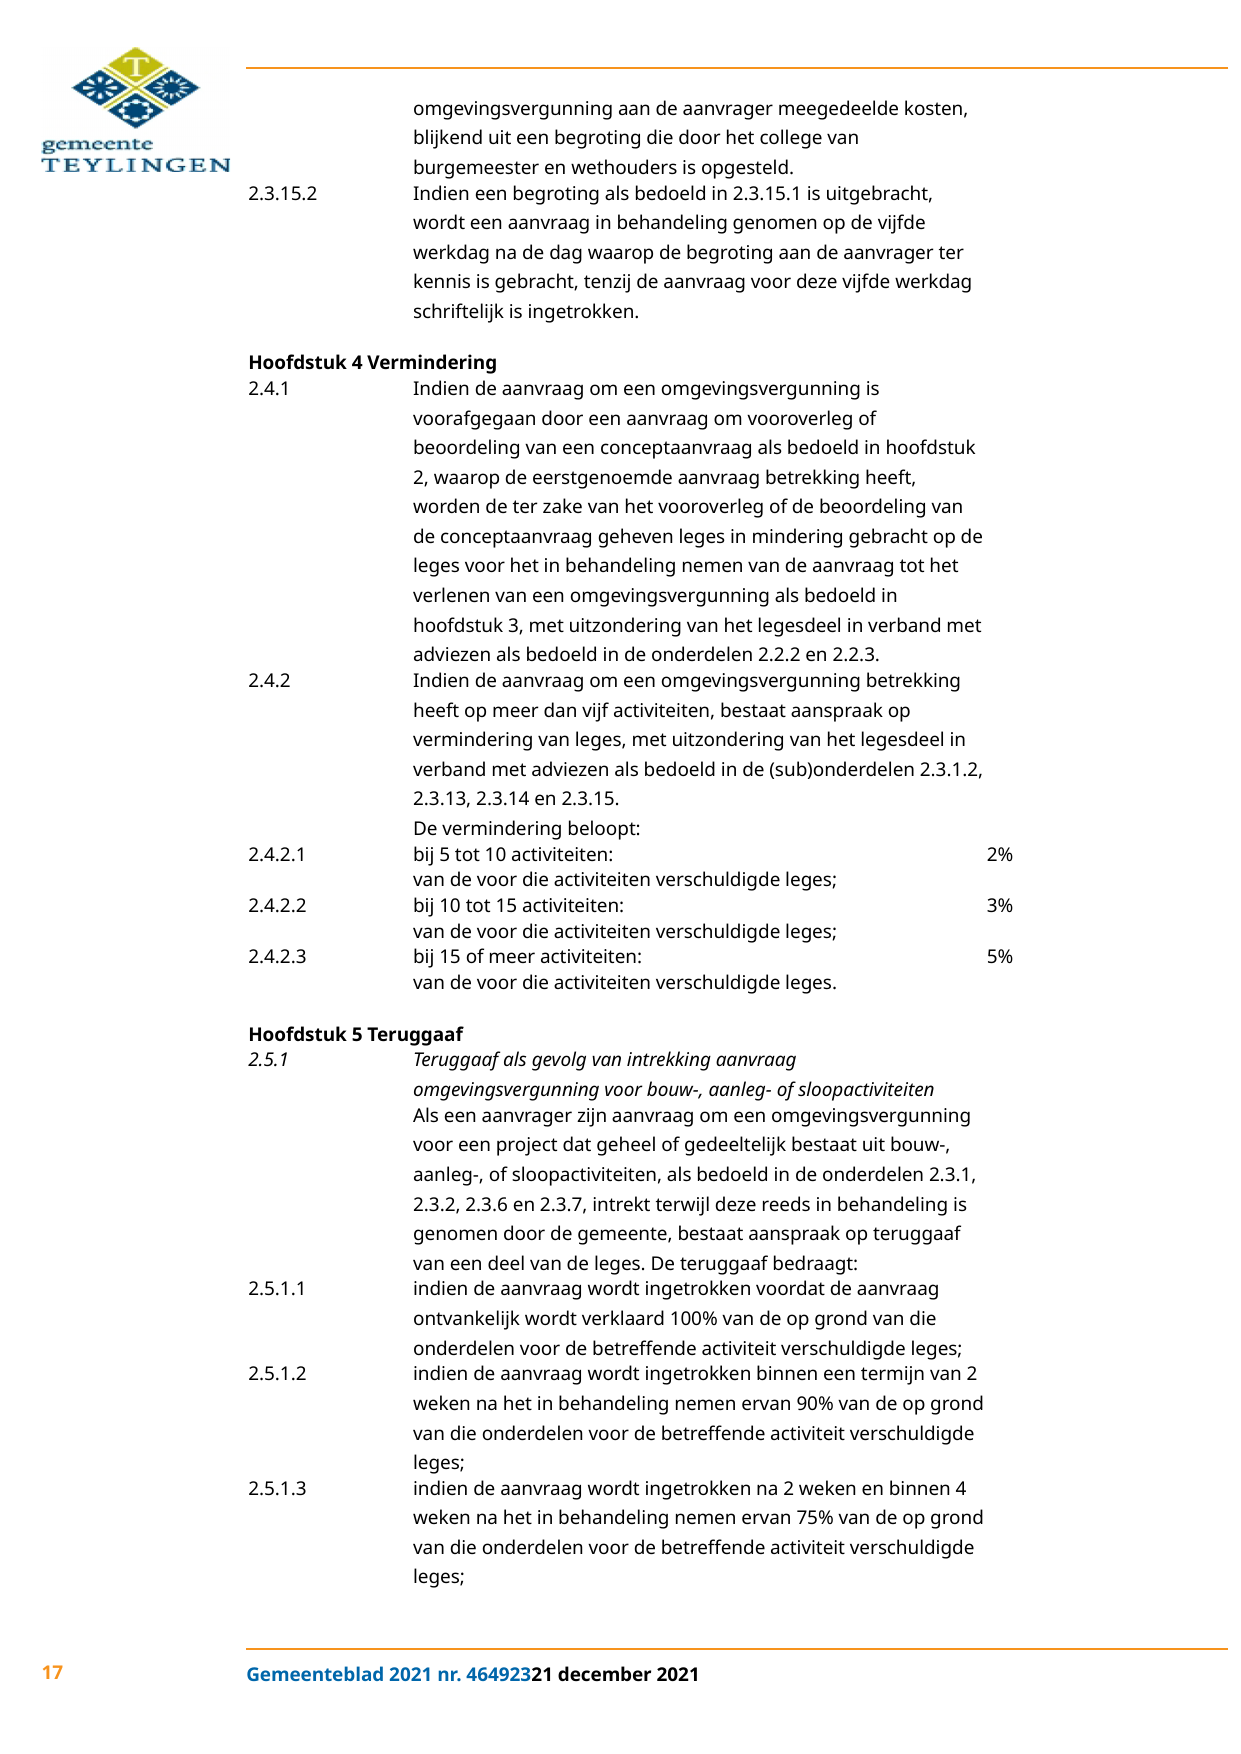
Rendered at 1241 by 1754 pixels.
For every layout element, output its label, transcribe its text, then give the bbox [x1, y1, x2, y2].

table_cell bij 5 tot 10 activiteiten: [413, 841, 987, 867]
table_cell [248, 995, 413, 1021]
table_cell [987, 1021, 1152, 1047]
table_cell 2.3.15.2 [248, 180, 413, 324]
table_cell Als een aanvrager zijn aanvraag om een omgevingsvergunning voor een project dat geheel of gedeeltelijk bestaat uit bouw-, aanleg-, of sloopactiviteiten, als bedoeld in de onderdelen 2.3.1, 2.3.2, 2.3.6 en 2.3.7, intrekt terwijl deze reeds in behandeling is genomen door de gemeente, bestaat aanspraak op teruggaaf van een deel van de leges. De teruggaaf bedraagt: [413, 1102, 987, 1276]
table_cell [987, 1475, 1152, 1589]
table_cell [248, 867, 413, 892]
table_cell van de voor die activiteiten verschuldigde leges; [413, 867, 987, 892]
table_cell Hoofdstuk 4 Vermindering [248, 350, 987, 375]
table_cell [248, 324, 413, 349]
table_cell van de voor die activiteiten verschuldigde leges. [413, 970, 987, 995]
table_cell [987, 867, 1152, 892]
table_cell [248, 1102, 413, 1276]
table_cell [987, 180, 1152, 324]
table_cell omgevingsvergunning aan de aanvrager meegedeelde kosten, blijkend uit een begroting die door het college van burgemeester en wethouders is opgesteld. [413, 95, 987, 180]
table_cell [413, 995, 987, 1021]
table_cell [987, 95, 1152, 180]
table_cell [987, 1276, 1152, 1361]
table_cell bij 15 of meer activiteiten: [413, 944, 987, 969]
table_cell 2.4.2 [248, 667, 413, 841]
table_cell 2.4.2.1 [248, 841, 413, 867]
picture [41, 47, 231, 172]
table_cell 3% [987, 892, 1152, 918]
table_cell van de voor die activiteiten verschuldigde leges; [413, 918, 987, 944]
table_cell Indien de aanvraag om een omgevingsvergunning is voorafgegaan door een aanvraag om vooroverleg of beoordeling van een conceptaanvraag als bedoeld in hoofdstuk 2, waarop de eerstgenoemde aanvraag betrekking heeft, worden de ter zake van het vooroverleg of de beoordeling van de conceptaanvraag geheven leges in mindering gebracht op de leges voor het in behandeling nemen van de aanvraag tot het verlenen van een omgevingsvergunning als bedoeld in hoofdstuk 3, met uitzondering van het legesdeel in verband met adviezen als bedoeld in de onderdelen 2.2.2 en 2.2.3. [413, 375, 987, 667]
table_cell [987, 350, 1152, 375]
table_cell Teruggaaf als gevolg van intrekking aanvraag omgevingsvergunning voor bouw-, aanleg- of sloopactiviteiten [413, 1047, 987, 1102]
table_cell [413, 324, 987, 349]
table_cell Hoofdstuk 5 Teruggaaf [248, 1021, 987, 1047]
table_cell [248, 918, 413, 944]
table_cell [987, 1047, 1152, 1102]
table_cell 2.4.1 [248, 375, 413, 667]
table_cell [248, 95, 413, 180]
table_cell [248, 970, 413, 995]
table_cell Indien een begroting als bedoeld in 2.3.15.1 is uitgebracht, wordt een aanvraag in behandeling genomen op de vijfde werkdag na de dag waarop de begroting aan de aanvrager ter kennis is gebracht, tenzij de aanvraag voor deze vijfde werkdag schriftelijk is ingetrokken. [413, 180, 987, 324]
table_cell [987, 375, 1152, 667]
table_cell 2.4.2.2 [248, 892, 413, 918]
table_cell [987, 918, 1152, 944]
table_cell 2.5.1.3 [248, 1475, 413, 1589]
table_cell 5% [987, 944, 1152, 969]
table_cell [987, 1102, 1152, 1276]
table_cell Indien de aanvraag om een omgevingsvergunning betrekking heeft op meer dan vijf activiteiten, bestaat aanspraak op vermindering van leges, met uitzondering van het legesdeel in verband met adviezen als bedoeld in de (sub)onderdelen 2.3.1.2, 2.3.13, 2.3.14 en 2.3.15. De vermindering beloopt: [413, 667, 987, 841]
table_cell [987, 667, 1152, 841]
table_cell bij 10 tot 15 activiteiten: [413, 892, 987, 918]
table_cell 2% [987, 841, 1152, 867]
table_cell [987, 1361, 1152, 1475]
table_cell [987, 995, 1152, 1021]
table_cell 2.5.1.2 [248, 1361, 413, 1475]
table_cell indien de aanvraag wordt ingetrokken binnen een termijn van 2 weken na het in behandeling nemen ervan 90% van de op grond van die onderdelen voor de betreffende activiteit verschuldigde leges; [413, 1361, 987, 1475]
table_cell 2.4.2.3 [248, 944, 413, 969]
table_cell 2.5.1.1 [248, 1276, 413, 1361]
table_cell [987, 324, 1152, 349]
table_cell [987, 970, 1152, 995]
table_cell indien de aanvraag wordt ingetrokken voordat de aanvraag ontvankelijk wordt verklaard 100% van de op grond van die onderdelen voor de betreffende activiteit verschuldigde leges; [413, 1276, 987, 1361]
table_cell 2.5.1 [248, 1047, 413, 1102]
table_cell indien de aanvraag wordt ingetrokken na 2 weken en binnen 4 weken na het in behandeling nemen ervan 75% van de op grond van die onderdelen voor de betreffende activiteit verschuldigde leges; [413, 1475, 987, 1589]
